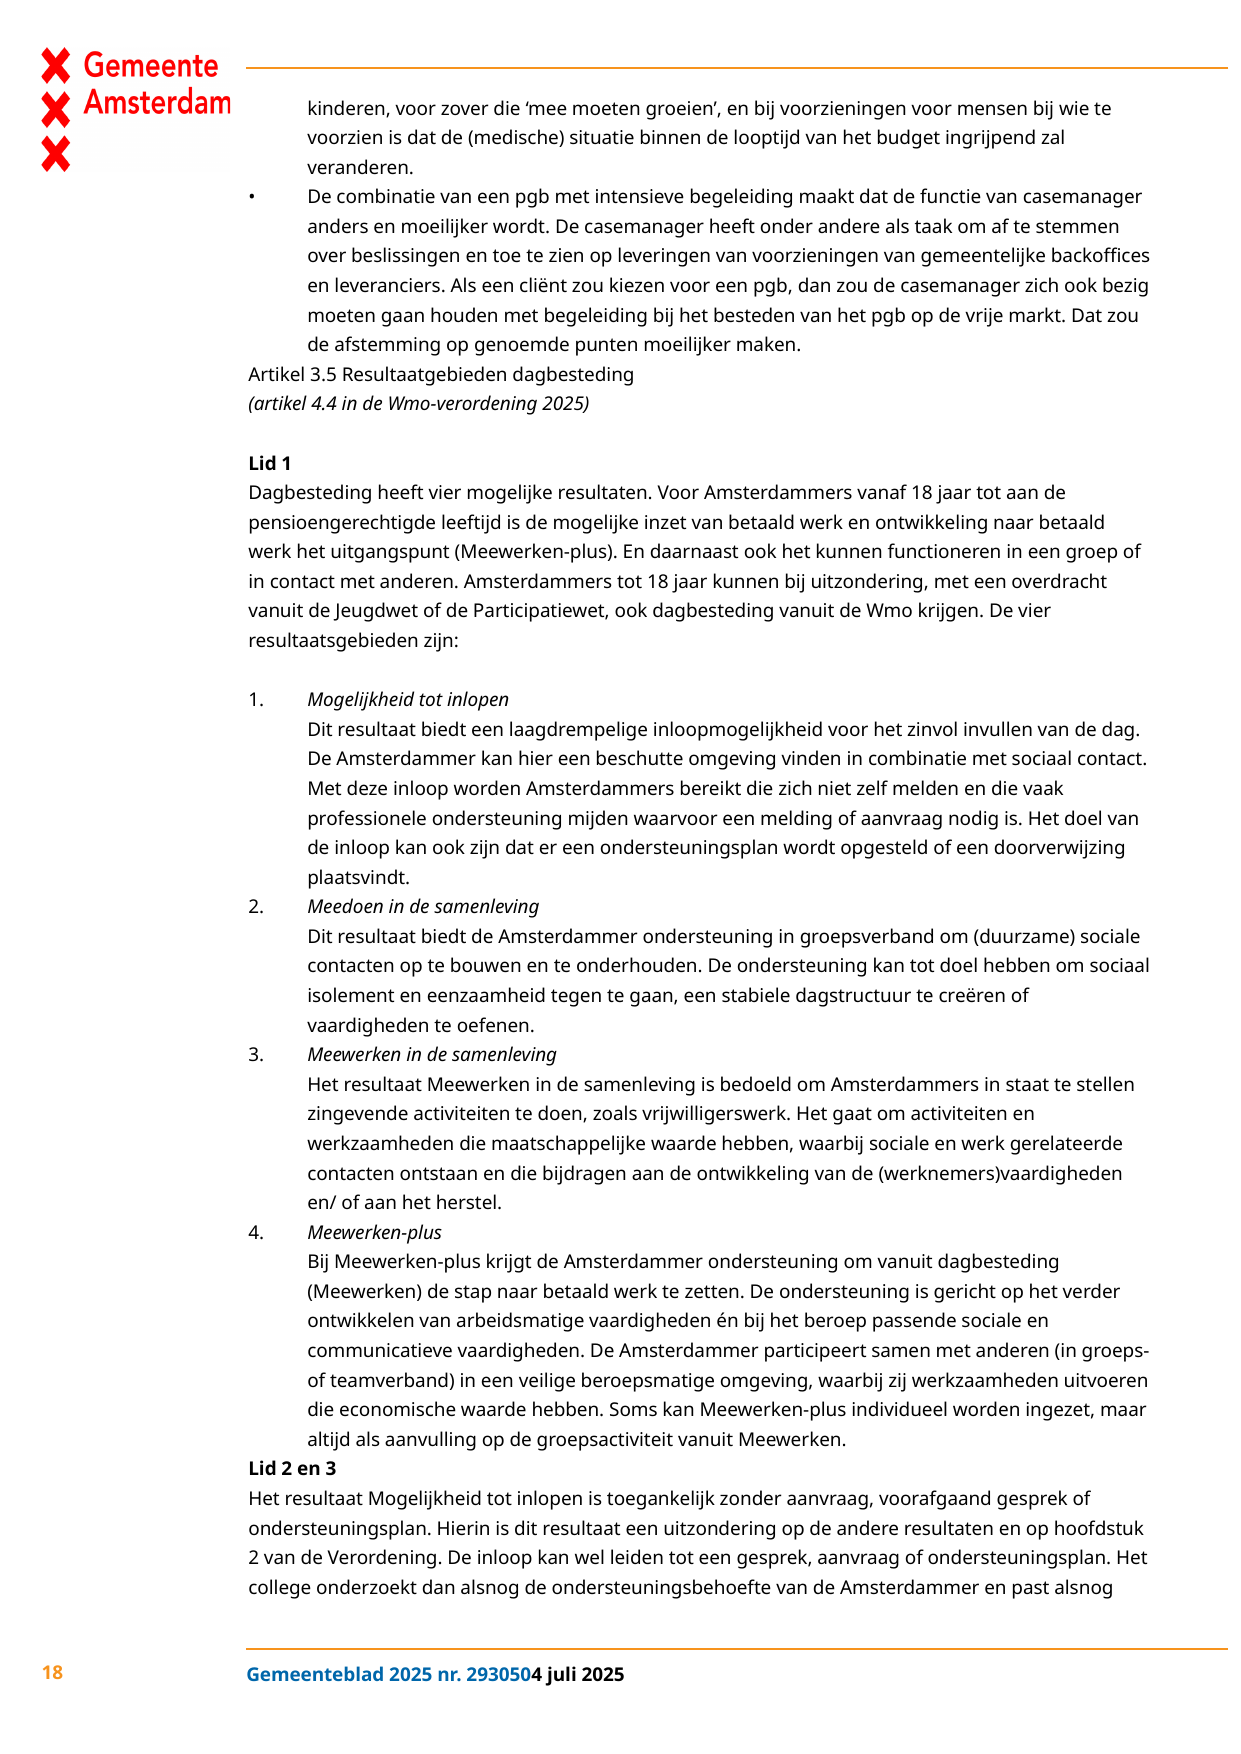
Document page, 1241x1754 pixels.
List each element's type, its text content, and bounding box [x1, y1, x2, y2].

picture [41, 47, 231, 172]
list Dit resultaat biedt de Amsterdammer ondersteuning in groepsverband om (duurzame) sociale contacten op te bouwen en te onderhouden. De ondersteuning kan tot doel hebben om sociaal isolement en eenzaamheid tegen te gaan, een stabiele dagstructuur te creëren of vaardigheden te oefenen. [248, 923, 1152, 1038]
text (artikel 4.4 in de Wmo-verordening 2025) [248, 391, 1152, 416]
list kinderen, voor zover die ‘mee moeten groeien’, en bij voorzieningen voor mensen bij wie te voorzien is dat de (medische) situatie binnen de looptijd van het budget ingrijpend zal veranderen. [248, 95, 1152, 180]
text Het resultaat Mogelijkheid tot inlopen is toegankelijk zonder aanvraag, voorafgaand gesprek of ondersteuningsplan. Hierin is dit resultaat een uitzondering op de andere resultaten en op hoofdstuk 2 van de Verordening. De inloop kan wel leiden tot een gesprek, aanvraag of ondersteuningsplan. Het college onderzoekt dan alsnog de ondersteuningsbehoefte van de Amsterdammer en past alsnog [248, 1485, 1152, 1600]
list Meedoen in de samenleving [248, 893, 1152, 919]
list Bij Meewerken-plus krijgt de Amsterdammer ondersteuning om vanuit dagbesteding (Meewerken) de stap naar betaald werk te zetten. De ondersteuning is gericht op het verder ontwikkelen van arbeidsmatige vaardigheden én bij het beroep passende sociale en communicatieve vaardigheden. De Amsterdammer participeert samen met anderen (in groeps- of teamverband) in een veilige beroepsmatige omgeving, waarbij zij werkzaamheden uitvoeren die economische waarde hebben. Soms kan Meewerken-plus individueel worden ingezet, maar altijd als aanvulling op de groepsactiviteit vanuit Meewerken. [248, 1248, 1152, 1452]
text Lid 2 en 3 [248, 1456, 1152, 1481]
list Dit resultaat biedt een laagdrempelige inloopmogelijkheid voor het zinvol invullen van de dag. De Amsterdammer kan hier een beschutte omgeving vinden in combinatie met sociaal contact. Met deze inloop worden Amsterdammers bereikt die zich niet zelf melden en die vaak professionele ondersteuning mijden waarvoor een melding of aanvraag nodig is. Het doel van de inloop kan ook zijn dat er een ondersteuningsplan wordt opgesteld of een doorverwijzing plaatsvindt. [248, 716, 1152, 890]
text Dagbesteding heeft vier mogelijke resultaten. Voor Amsterdammers vanaf 18 jaar tot aan de pensioengerechtigde leeftijd is de mogelijke inzet van betaald werk en ontwikkeling naar betaald werk het uitgangspunt (Meewerken-plus). En daarnaast ook het kunnen functioneren in een groep of in contact met anderen. Amsterdammers tot 18 jaar kunnen bij uitzondering, met een overdracht vanuit de Jeugdwet of de Participatiewet, ook dagbesteding vanuit de Wmo krijgen. De vier resultaatsgebieden zijn: [248, 479, 1152, 653]
list Het resultaat Meewerken in de samenleving is bedoeld om Amsterdammers in staat te stellen zingevende activiteiten te doen, zoals vrijwilligerswerk. Het gaat om activiteiten en werkzaamheden die maatschappelijke waarde hebben, waarbij sociale en werk gerelateerde contacten ontstaan en die bijdragen aan de ontwikkeling van de (werknemers)vaardigheden en/ of aan het herstel. [248, 1071, 1152, 1215]
list Meewerken-plus [248, 1219, 1152, 1245]
list Mogelijkheid tot inlopen [248, 686, 1152, 712]
list De combinatie van een pgb met intensieve begeleiding maakt dat de functie van casemanager anders en moeilijker wordt. De casemanager heeft onder andere als taak om af te stemmen over beslissingen en toe te zien op leveringen van voorzieningen van gemeentelijke backoffices en leveranciers. Als een cliënt zou kiezen voor een pgb, dan zou de casemanager zich ook bezig moeten gaan houden met begeleiding bij het besteden van het pgb op de vrije markt. Dat zou de afstemming op genoemde punten moeilijker maken. [248, 183, 1152, 357]
text Artikel 3.5 Resultaatgebieden dagbesteding [248, 361, 1152, 387]
text Lid 1 [248, 450, 1152, 476]
list Meewerken in de samenleving [248, 1041, 1152, 1067]
